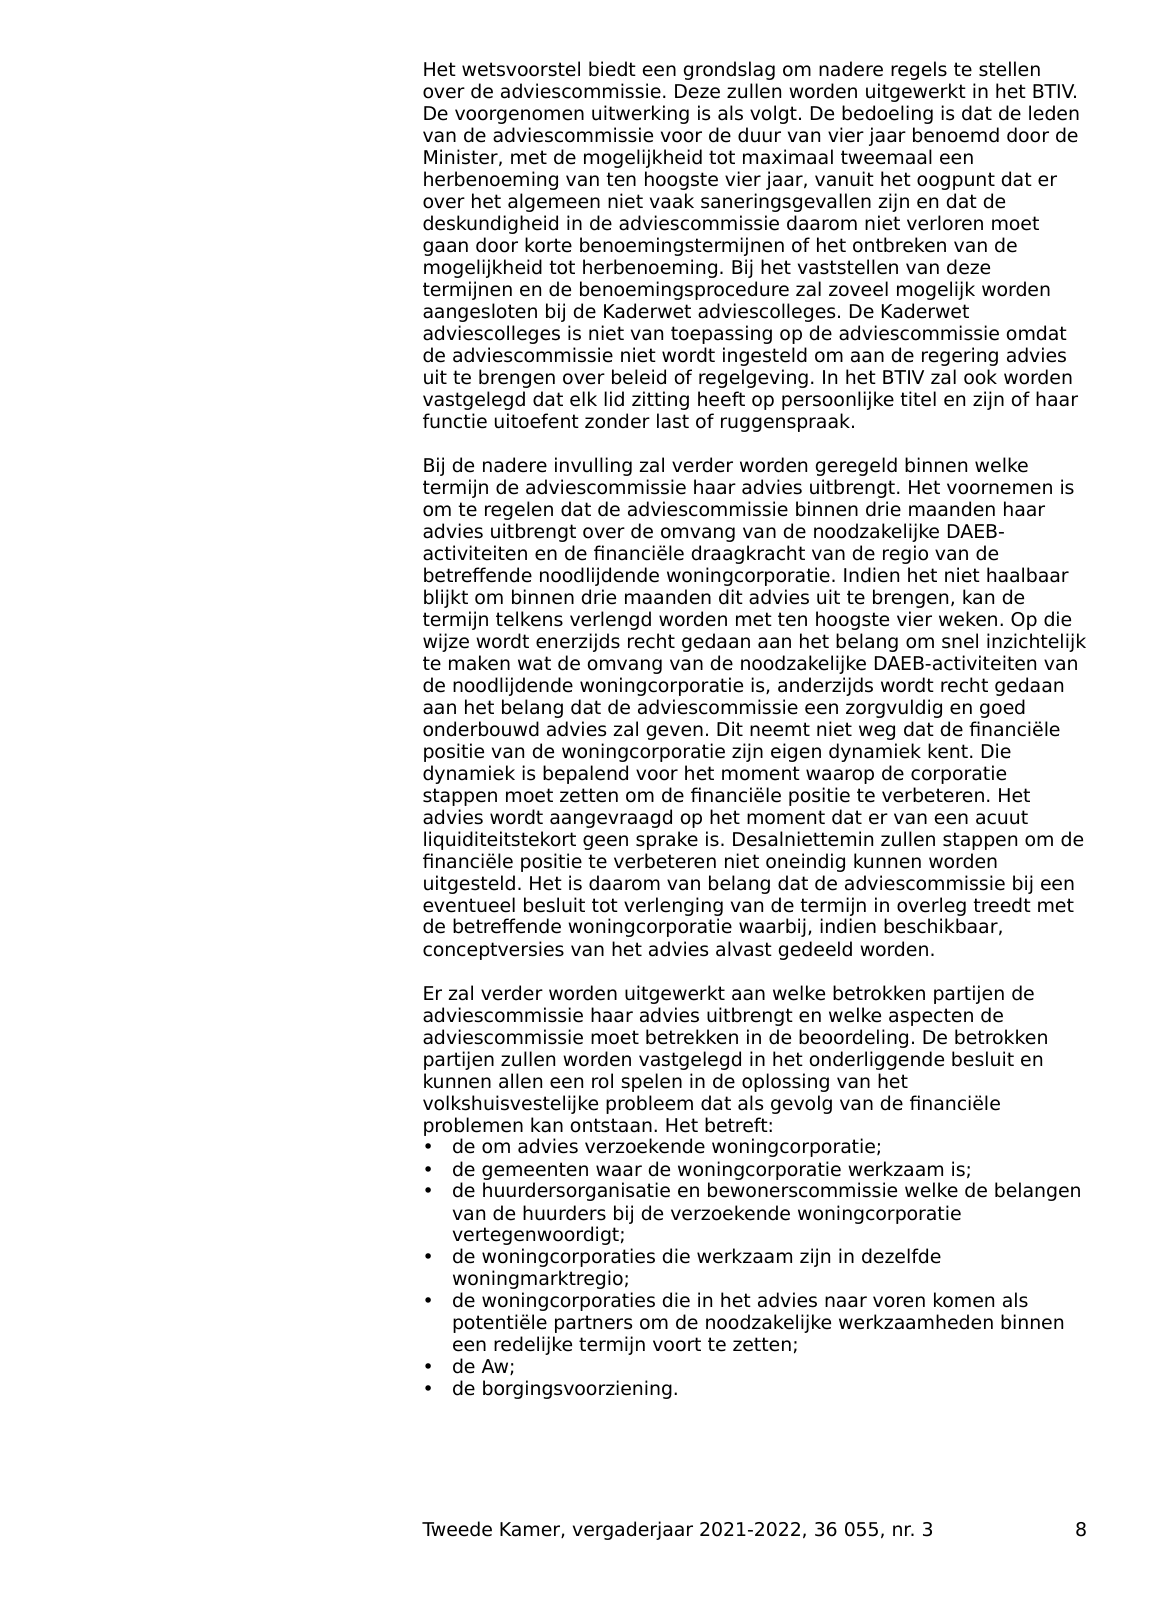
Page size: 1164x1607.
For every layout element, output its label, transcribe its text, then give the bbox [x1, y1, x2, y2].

text • de huurdersorganisatie en bewonerscommissie welke de belangen van de huurders bij de verzoekende woningcorporatie vertegenwoordigt; [422, 1180, 1087, 1246]
text Het wetsvoorstel biedt een grondslag om nadere regels te stellen over de adviescommissie. Deze zullen worden uitgewerkt in het BTIV. De voorgenomen uitwerking is als volgt. De bedoeling is dat de leden van de adviescommissie voor de duur van vier jaar benoemd door de Minister, met de mogelijkheid tot maximaal tweemaal een herbenoeming van ten hoogste vier jaar, vanuit het oogpunt dat er over het algemeen niet vaak saneringsgevallen zijn en dat de deskundigheid in de adviescommissie daarom niet verloren moet gaan door korte benoemingstermijnen of het ontbreken van de mogelijkheid tot herbenoeming. Bij het vaststellen van deze termijnen en de benoemingsprocedure zal zoveel mogelijk worden aangesloten bij de Kaderwet adviescolleges. De Kaderwet adviescolleges is niet van toepassing op de adviescommissie omdat de adviescommissie niet wordt ingesteld om aan de regering advies uit te brengen over beleid of regelgeving. In het BTIV zal ook worden vastgelegd dat elk lid zitting heeft op persoonlijke titel en zijn of haar functie uitoefent zonder last of ruggenspraak. [422, 59, 1087, 433]
text • de Aw; [422, 1356, 1087, 1378]
text • de om advies verzoekende woningcorporatie; [422, 1136, 1087, 1158]
text Bij de nadere invulling zal verder worden geregeld binnen welke termijn de adviescommissie haar advies uitbrengt. Het voornemen is om te regelen dat de adviescommissie binnen drie maanden haar advies uitbrengt over de omvang van de noodzakelijke DAEB-activiteiten en de financiële draagkracht van de regio van de betreffende noodlijdende woningcorporatie. Indien het niet haalbaar blijkt om binnen drie maanden dit advies uit te brengen, kan de termijn telkens verlengd worden met ten hoogste vier weken. Op die wijze wordt enerzijds recht gedaan aan het belang om snel inzichtelijk te maken wat de omvang van de noodzakelijke DAEB-activiteiten van de noodlijdende woningcorporatie is, anderzijds wordt recht gedaan aan het belang dat de adviescommissie een zorgvuldig en goed onderbouwd advies zal geven. Dit neemt niet weg dat de financiële positie van de woningcorporatie zijn eigen dynamiek kent. Die dynamiek is bepalend voor het moment waarop de corporatie stappen moet zetten om de financiële positie te verbeteren. Het advies wordt aangevraagd op het moment dat er van een acuut liquiditeitstekort geen sprake is. Desalniettemin zullen stappen om de financiële positie te verbeteren niet oneindig kunnen worden uitgesteld. Het is daarom van belang dat de adviescommissie bij een eventueel besluit tot verlenging van de termijn in overleg treedt met de betreffende woningcorporatie waarbij, indien beschikbaar, conceptversies van het advies alvast gedeeld worden. [422, 455, 1087, 960]
text Er zal verder worden uitgewerkt aan welke betrokken partijen de adviescommissie haar advies uitbrengt en welke aspecten de adviescommissie moet betrekken in de beoordeling. De betrokken partijen zullen worden vastgelegd in het onderliggende besluit en kunnen allen een rol spelen in de oplossing van het volkshuisvestelijke probleem dat als gevolg van de financiële problemen kan ontstaan. Het betreft: [422, 983, 1087, 1136]
text • de woningcorporaties die werkzaam zijn in dezelfde woningmarktregio; [422, 1246, 1087, 1290]
text • de borgingsvoorziening. [422, 1378, 1087, 1400]
text • de woningcorporaties die in het advies naar voren komen als potentiële partners om de noodzakelijke werkzaamheden binnen een redelijke termijn voort te zetten; [422, 1290, 1087, 1356]
text • de gemeenten waar de woningcorporatie werkzaam is; [422, 1158, 1087, 1180]
